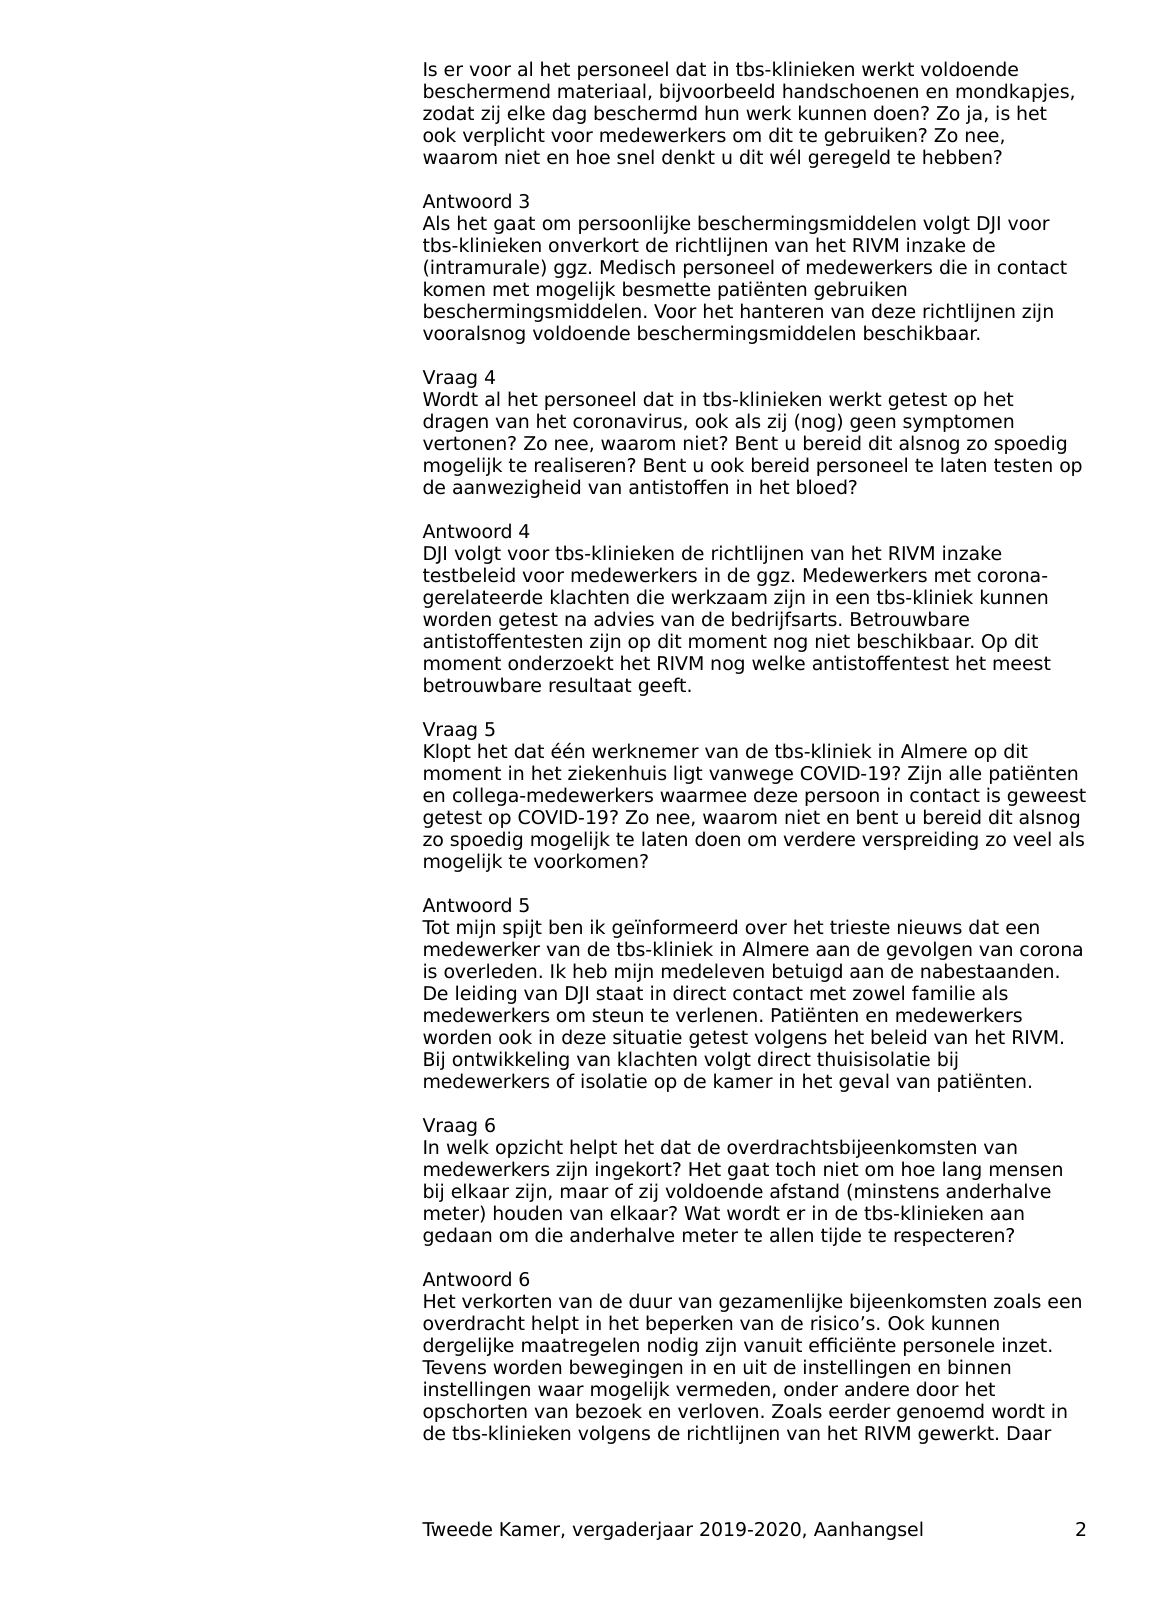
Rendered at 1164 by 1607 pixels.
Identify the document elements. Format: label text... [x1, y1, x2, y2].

text Antwoord 5 [422, 895, 1087, 917]
text Is er voor al het personeel dat in tbs-klinieken werkt voldoende beschermend materiaal, bijvoorbeeld handschoenen en mondkapjes, zodat zij elke dag beschermd hun werk kunnen doen? Zo ja, is het ook verplicht voor medewerkers om dit te gebruiken? Zo nee, waarom niet en hoe snel denkt u dit wél geregeld te hebben? [422, 59, 1087, 169]
text Vraag 5 [422, 719, 1087, 741]
text In welk opzicht helpt het dat de overdrachtsbijeenkomsten van medewerkers zijn ingekort? Het gaat toch niet om hoe lang mensen bij elkaar zijn, maar of zij voldoende afstand (minstens anderhalve meter) houden van elkaar? Wat wordt er in de tbs-klinieken aan gedaan om die anderhalve meter te allen tijde te respecteren? [422, 1137, 1087, 1247]
text Het verkorten van de duur van gezamenlijke bijeenkomsten zoals een overdracht helpt in het beperken van de risico’s. Ook kunnen dergelijke maatregelen nodig zijn vanuit efficiënte personele inzet. Tevens worden bewegingen in en uit de instellingen en binnen instellingen waar mogelijk vermeden, onder andere door het opschorten van bezoek en verloven. Zoals eerder genoemd wordt in de tbs-klinieken volgens de richtlijnen van het RIVM gewerkt. Daar [422, 1291, 1087, 1445]
text Wordt al het personeel dat in tbs-klinieken werkt getest op het dragen van het coronavirus, ook als zij (nog) geen symptomen vertonen? Zo nee, waarom niet? Bent u bereid dit alsnog zo spoedig mogelijk te realiseren? Bent u ook bereid personeel te laten testen op de aanwezigheid van antistoffen in het bloed? [422, 389, 1087, 499]
text Antwoord 3 [422, 191, 1087, 213]
text Als het gaat om persoonlijke beschermingsmiddelen volgt DJI voor tbs-klinieken onverkort de richtlijnen van het RIVM inzake de (intramurale) ggz. Medisch personeel of medewerkers die in contact komen met mogelijk besmette patiënten gebruiken beschermingsmiddelen. Voor het hanteren van deze richtlijnen zijn vooralsnog voldoende beschermingsmiddelen beschikbaar. [422, 213, 1087, 345]
text Antwoord 6 [422, 1269, 1087, 1291]
text Vraag 6 [422, 1115, 1087, 1137]
text Vraag 4 [422, 367, 1087, 389]
text Tot mijn spijt ben ik geïnformeerd over het trieste nieuws dat een medewerker van de tbs-kliniek in Almere aan de gevolgen van corona is overleden. Ik heb mijn medeleven betuigd aan de nabestaanden. De leiding van DJI staat in direct contact met zowel familie als medewerkers om steun te verlenen. Patiënten en medewerkers worden ook in deze situatie getest volgens het beleid van het RIVM. Bij ontwikkeling van klachten volgt direct thuisisolatie bij medewerkers of isolatie op de kamer in het geval van patiënten. [422, 917, 1087, 1093]
text DJI volgt voor tbs-klinieken de richtlijnen van het RIVM inzake testbeleid voor medewerkers in de ggz. Medewerkers met corona-gerelateerde klachten die werkzaam zijn in een tbs-kliniek kunnen worden getest na advies van de bedrijfsarts. Betrouwbare antistoffentesten zijn op dit moment nog niet beschikbaar. Op dit moment onderzoekt het RIVM nog welke antistoffentest het meest betrouwbare resultaat geeft. [422, 543, 1087, 697]
text Klopt het dat één werknemer van de tbs-kliniek in Almere op dit moment in het ziekenhuis ligt vanwege COVID-19? Zijn alle patiënten en collega-medewerkers waarmee deze persoon in contact is geweest getest op COVID-19? Zo nee, waarom niet en bent u bereid dit alsnog zo spoedig mogelijk te laten doen om verdere verspreiding zo veel als mogelijk te voorkomen? [422, 741, 1087, 873]
text Antwoord 4 [422, 521, 1087, 543]
